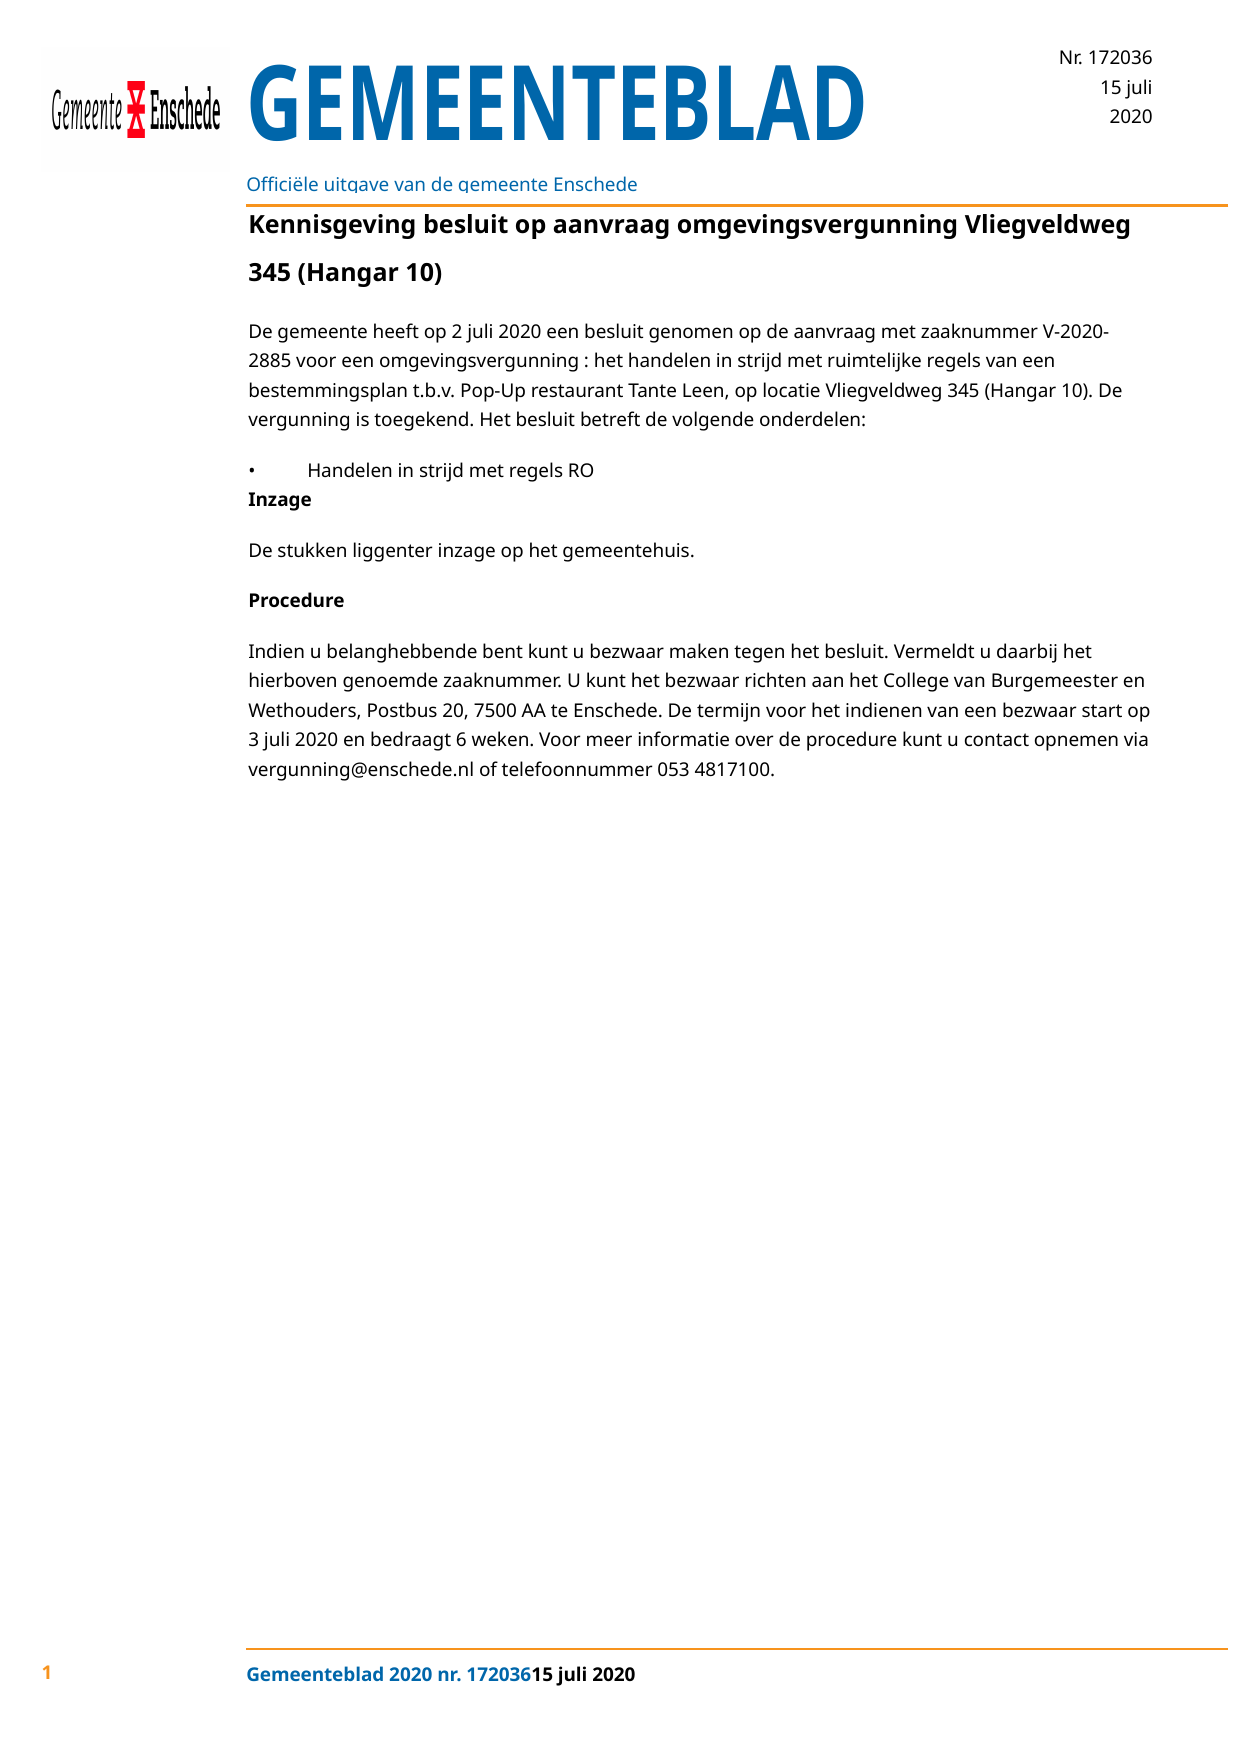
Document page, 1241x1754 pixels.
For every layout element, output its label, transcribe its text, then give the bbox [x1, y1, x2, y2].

text Procedure [248, 587, 1152, 613]
text Inzage [248, 487, 1152, 512]
text De gemeente heeft op 2 juli 2020 een besluit genomen op de aanvraag met zaaknummer V-2020-2885 voor een omgevingsvergunning : het handelen in strijd met ruimtelijke regels van een bestemmingsplan t.b.v. Pop-Up restaurant Tante Leen, op locatie Vliegveldweg 345 (Hangar 10). De vergunning is toegekend. Het besluit betreft de volgende onderdelen: [248, 318, 1152, 432]
text De stukken liggenter inzage op het gemeentehuis. [248, 537, 1152, 563]
picture [41, 47, 231, 172]
text Kennisgeving besluit op aanvraag omgevingsvergunning Vliegveldweg 345 (Hangar 10) [248, 207, 1152, 288]
text Indien u belanghebbende bent kunt u bezwaar maken tegen het besluit. Vermeldt u daarbij het hierboven genoemde zaaknummer. U kunt het bezwaar richten aan het College van Burgemees­ter en Wethouders, Postbus 20, 7500 AA te Enschede. De termijn voor het indienen van een bezwaar start op 3 juli 2020 en bedraagt 6 weken. Voor meer informatie over de procedure kunt u contact opnemen via vergunning@enschede.nl of telefoonnummer 053 4817100. [248, 638, 1152, 782]
list Handelen in strijd met regels RO [248, 457, 1152, 483]
